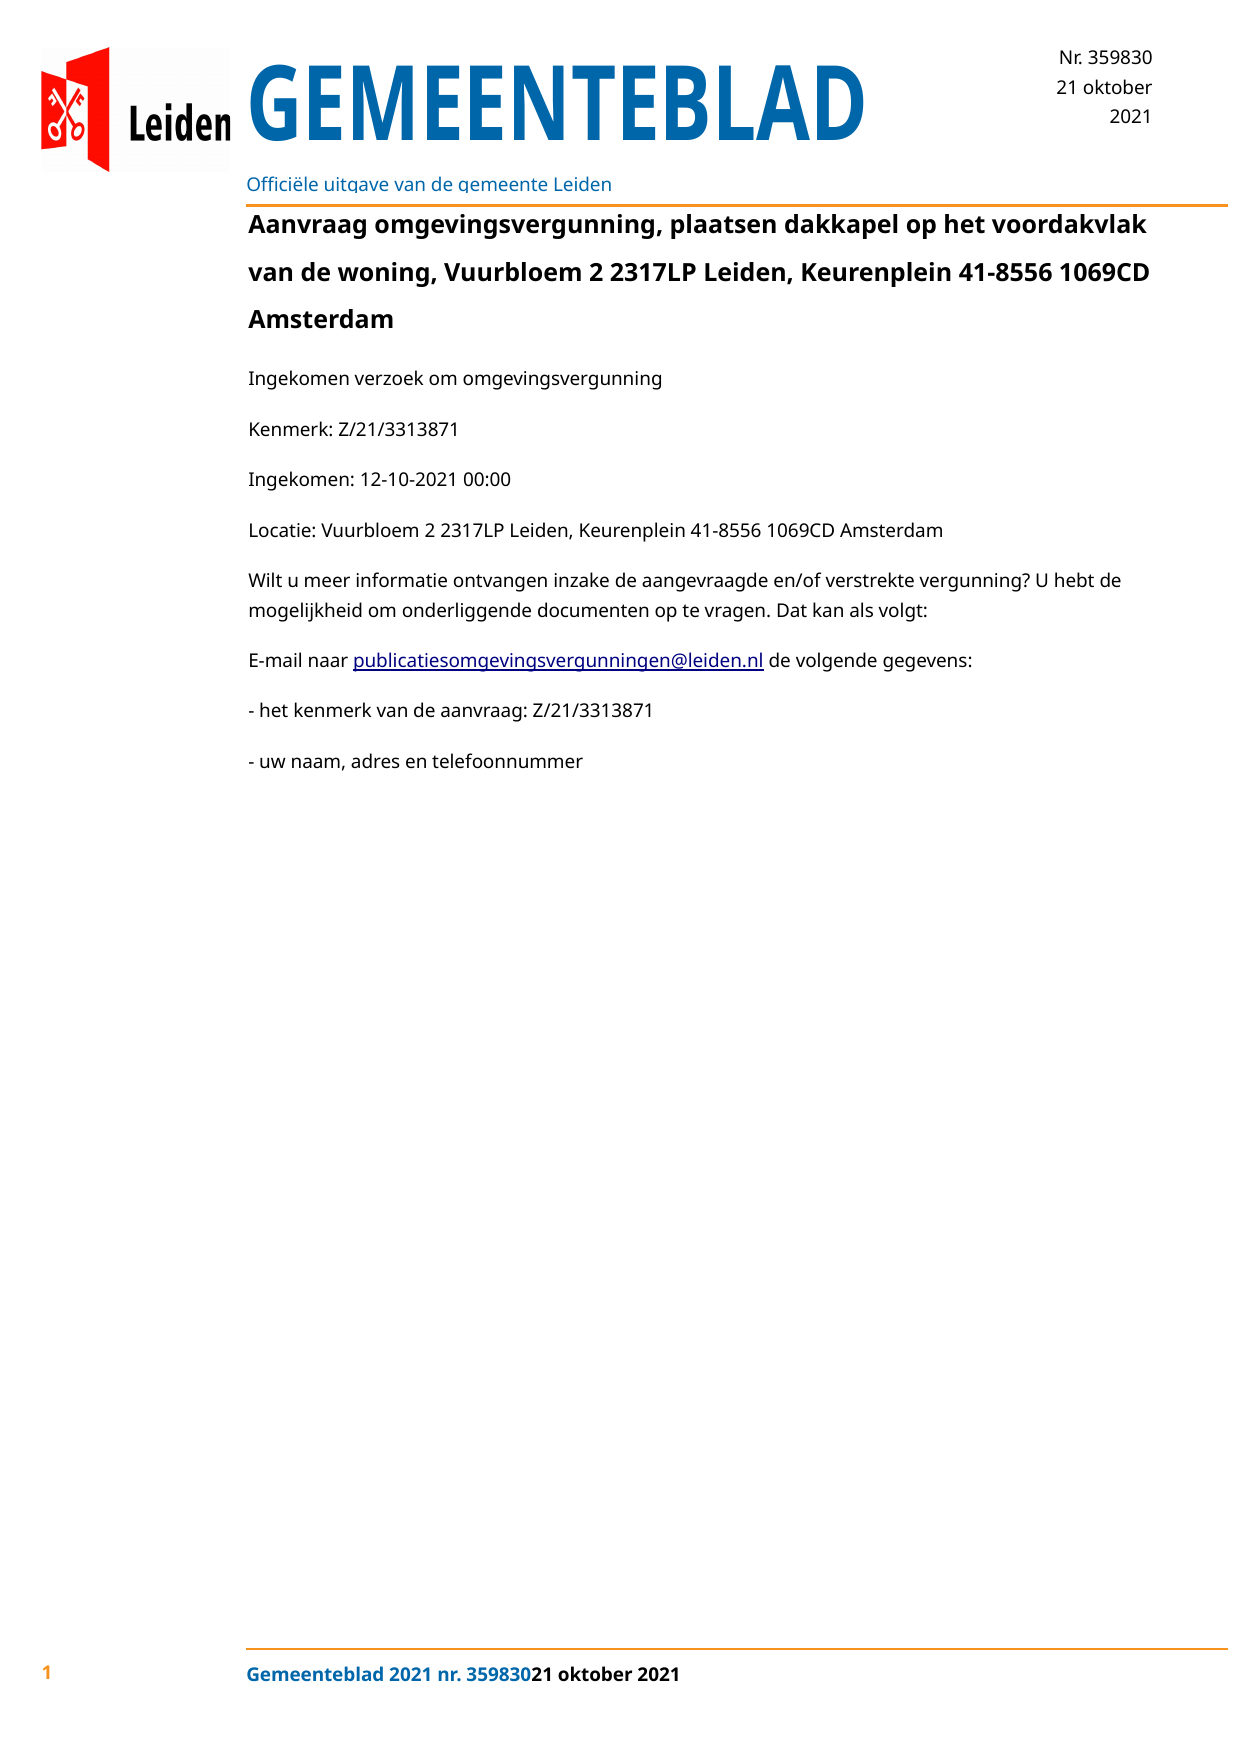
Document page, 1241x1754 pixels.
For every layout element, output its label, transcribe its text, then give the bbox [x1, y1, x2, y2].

text Ingekomen: 12-10-2021 00:00 [248, 466, 1152, 492]
text E-mail naar publicatiesomgevingsvergunningen@leiden.nl de volgende gegevens: [248, 647, 1152, 673]
text - uw naam, adres en telefoonnummer [248, 748, 1152, 774]
text Ingekomen verzoek om omgevingsvergunning [248, 366, 1152, 391]
text Wilt u meer informatie ontvangen inzake de aangevraagde en/of verstrekte vergunning? U hebt de mogelijkheid om onderliggende documenten op te vragen. Dat kan als volgt: [248, 567, 1152, 622]
text Aanvraag omgevingsvergunning, plaatsen dakkapel op het voordakvlak van de woning, Vuurbloem 2 2317LP Leiden, Keurenplein 41-8556 1069CD Amsterdam [248, 207, 1152, 336]
text - het kenmerk van de aanvraag: Z/21/3313871 [248, 698, 1152, 723]
text Locatie: Vuurbloem 2 2317LP Leiden, Keurenplein 41-8556 1069CD Amsterdam [248, 517, 1152, 542]
text Kenmerk: Z/21/3313871 [248, 416, 1152, 442]
picture [41, 47, 231, 172]
